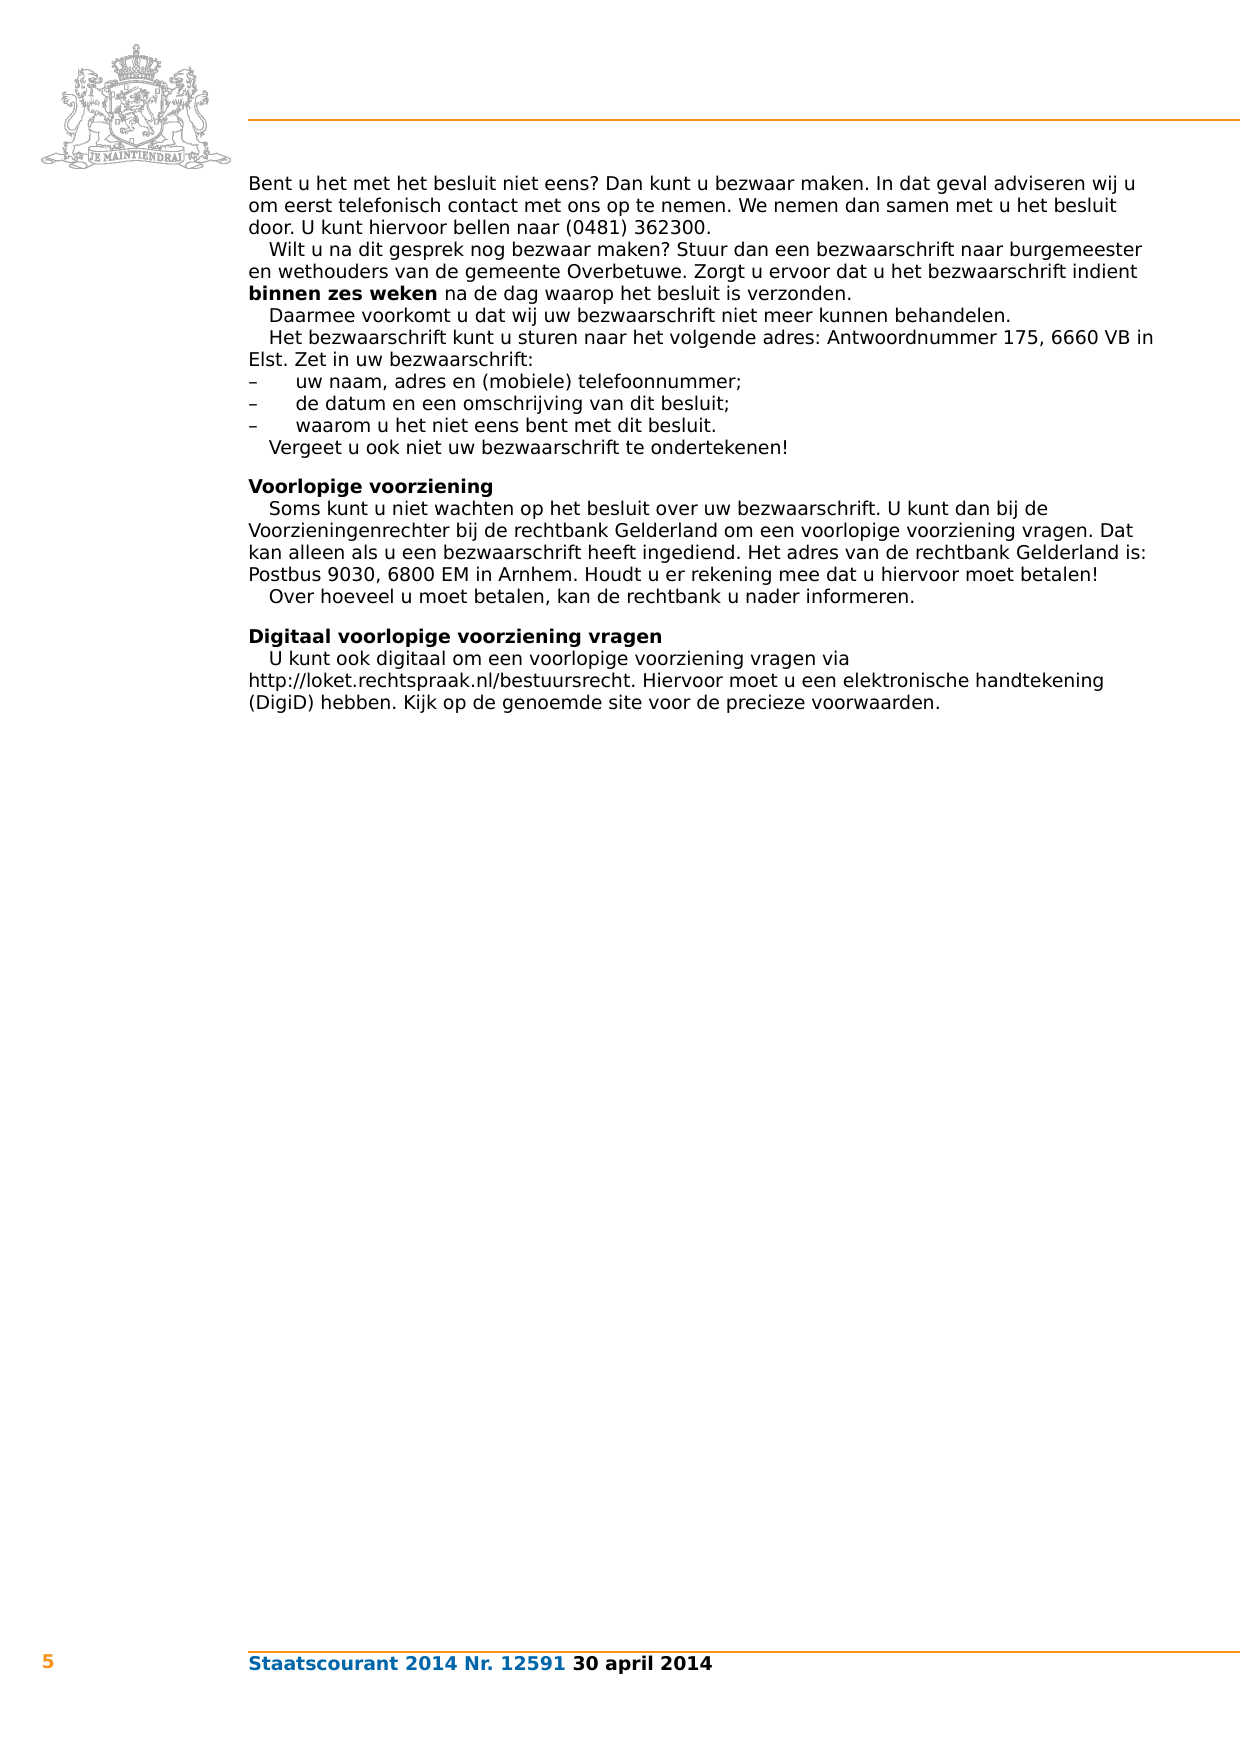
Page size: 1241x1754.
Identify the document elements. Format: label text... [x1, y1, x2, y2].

text Het bezwaarschrift kunt u sturen naar het volgende adres: Antwoordnummer 175, 6660 VB in Elst. Zet in uw bezwaarschrift: [248, 327, 1163, 371]
text Daarmee voorkomt u dat wij uw bezwaarschrift niet meer kunnen behandelen. [248, 305, 1163, 327]
list de datum en een omschrijving van dit besluit; [248, 393, 1163, 414]
subtitle Digitaal voorlopige voorziening vragen [248, 626, 1163, 648]
picture [41, 44, 231, 169]
text U kunt ook digitaal om een voorlopige voorziening vragen via http://loket.rechtspraak.nl/bestuursrecht. Hiervoor moet u een elektronische handtekening (DigiD) hebben. Kijk op de genoemde site voor de precieze voorwaarden. [248, 648, 1163, 714]
list uw naam, adres en (mobiele) telefoonnummer; [248, 371, 1163, 393]
text Over hoeveel u moet betalen, kan de rechtbank u nader informeren. [248, 586, 1163, 608]
subtitle Voorlopige voorziening [248, 476, 1163, 498]
text Bent u het met het besluit niet eens? Dan kunt u bezwaar maken. In dat geval adviseren wij u om eerst telefonisch contact met ons op te nemen. We nemen dan samen met u het besluit door. U kunt hiervoor bellen naar (0481) 362300. [248, 173, 1163, 239]
list waarom u het niet eens bent met dit besluit. [248, 414, 1163, 437]
text Soms kunt u niet wachten op het besluit over uw bezwaarschrift. U kunt dan bij de Voorzieningenrechter bij de rechtbank Gelderland om een voorlopige voorziening vragen. Dat kan alleen als u een bezwaarschrift heeft ingediend. Het adres van de rechtbank Gelderland is: Postbus 9030, 6800 EM in Arnhem. Houdt u er rekening mee dat u hiervoor moet betalen! [248, 498, 1163, 586]
text Vergeet u ook niet uw bezwaarschrift te ondertekenen! [248, 437, 1163, 458]
text Wilt u na dit gesprek nog bezwaar maken? Stuur dan een bezwaarschrift naar burgemeester en wethouders van de gemeente Overbetuwe. Zorgt u ervoor dat u het bezwaarschrift indient binnen zes weken na de dag waarop het besluit is verzonden. [248, 239, 1163, 305]
